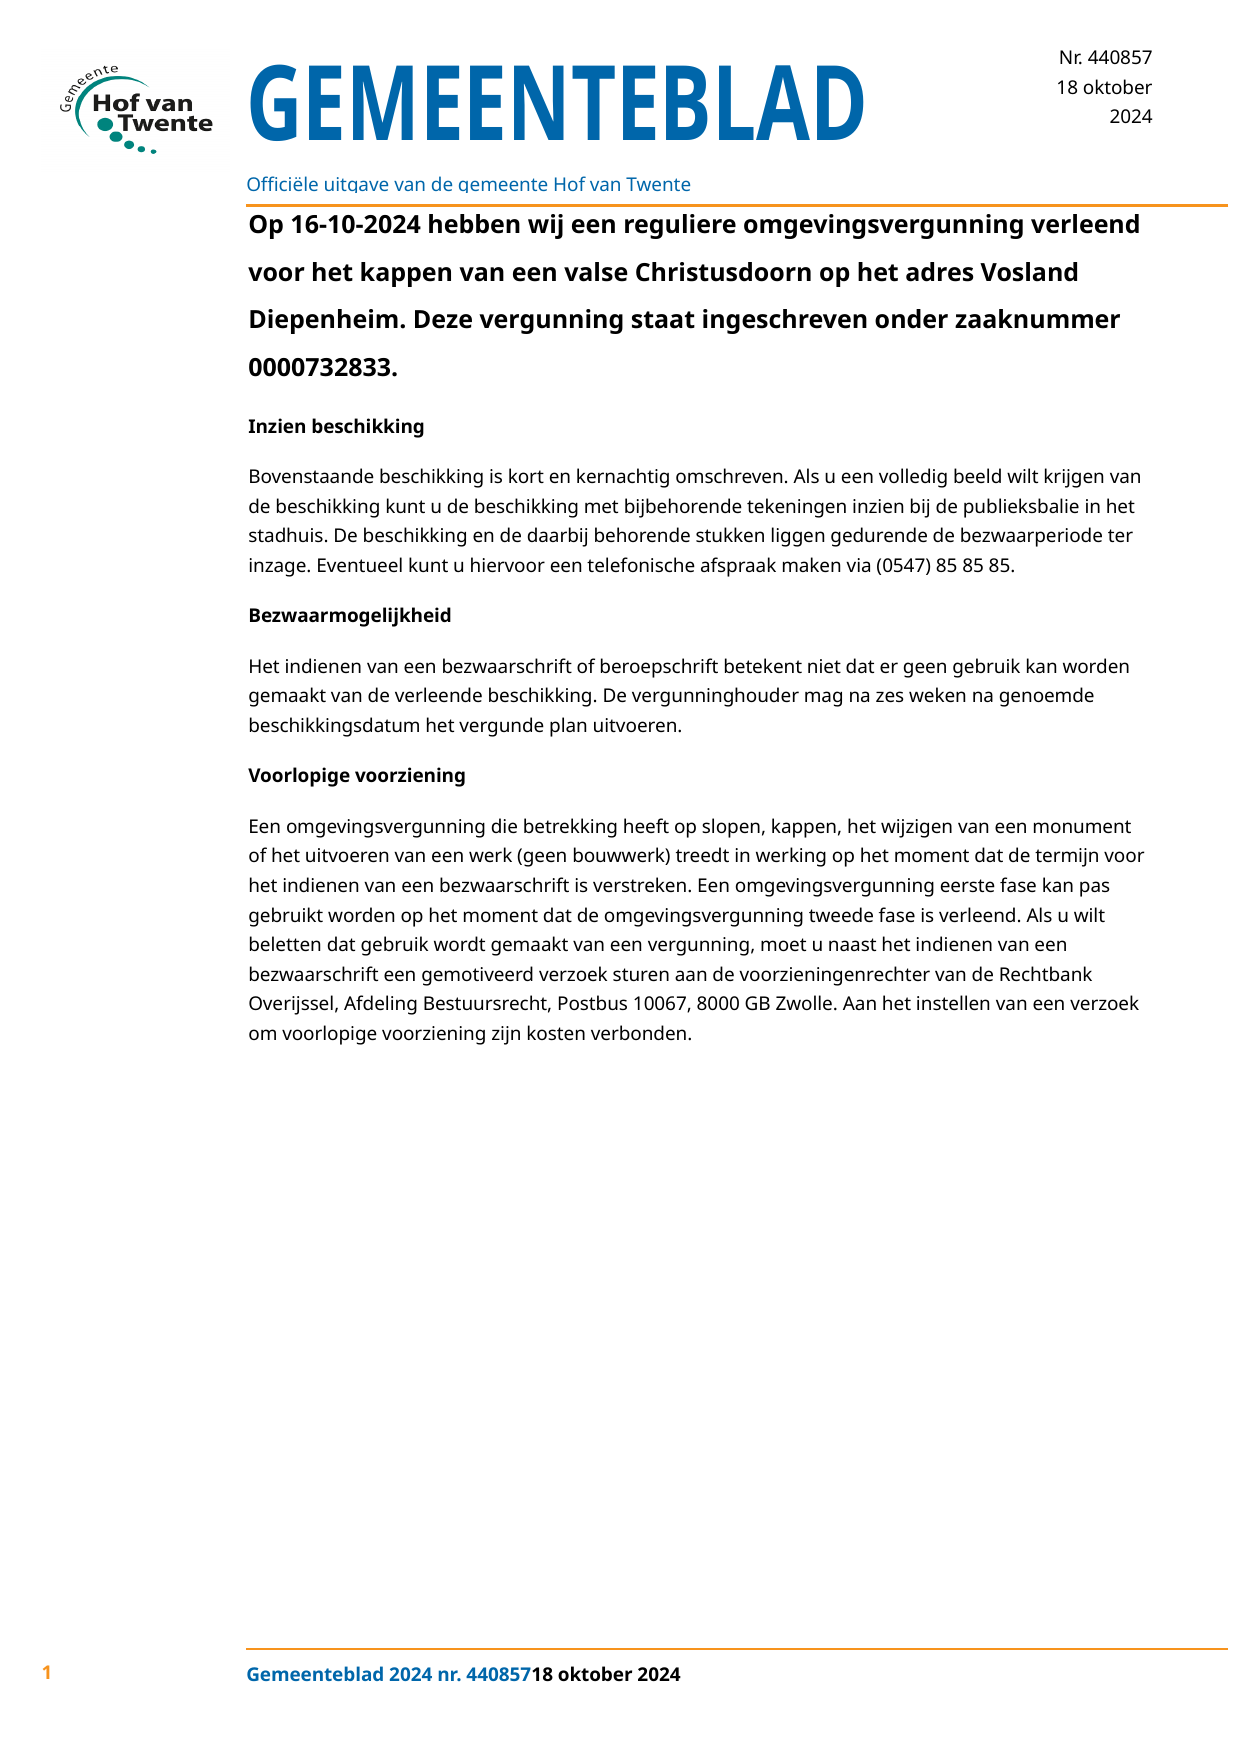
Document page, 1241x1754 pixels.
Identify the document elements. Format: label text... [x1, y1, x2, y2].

text Inzien beschikking [248, 413, 1152, 439]
text Het indienen van een bezwaarschrift of beroepschrift betekent niet dat er geen gebruik kan worden gemaakt van de verleende beschikking. De vergunninghouder mag na zes weken na genoemde beschikkingsdatum het vergunde plan uitvoeren. [248, 653, 1152, 738]
text Bezwaarmogelijkheid [248, 603, 1152, 628]
text Een omgevingsvergunning die betrekking heeft op slopen, kappen, het wijzigen van een monument of het uitvoeren van een werk (geen bouwwerk) treedt in werking op het moment dat de termijn voor het indienen van een bezwaarschrift is verstreken. Een omgevingsvergunning eerste fase kan pas gebruikt worden op het moment dat de omgevingsvergunning tweede fase is verleend. Als u wilt beletten dat gebruik wordt gemaakt van een vergunning, moet u naast het indienen van een bezwaarschrift een gemotiveerd verzoek sturen aan de voorzieningenrechter van de Rechtbank Overijssel, Afdeling Bestuursrecht, Postbus 10067, 8000 GB Zwolle. Aan het instellen van een verzoek om voorlopige voorziening zijn kosten verbonden. [248, 813, 1152, 1046]
text Op 16-10-2024 hebben wij een reguliere omgevingsvergunning verleend voor het kappen van een valse Christusdoorn op het adres Vosland Diepenheim. Deze vergunning staat ingeschreven onder zaaknummer 0000732833. [248, 207, 1152, 384]
text Bovenstaande beschikking is kort en kernachtig omschreven. Als u een volledig beeld wilt krijgen van de beschikking kunt u de beschikking met bijbehorende tekeningen inzien bij de publieksbalie in het stadhuis. De beschikking en de daarbij behorende stukken liggen gedurende de bezwaarperiode ter inzage. Eventueel kunt u hiervoor een telefonische afspraak maken via (0547) 85 85 85. [248, 463, 1152, 578]
picture [41, 47, 231, 172]
text Voorlopige voorziening [248, 763, 1152, 788]
